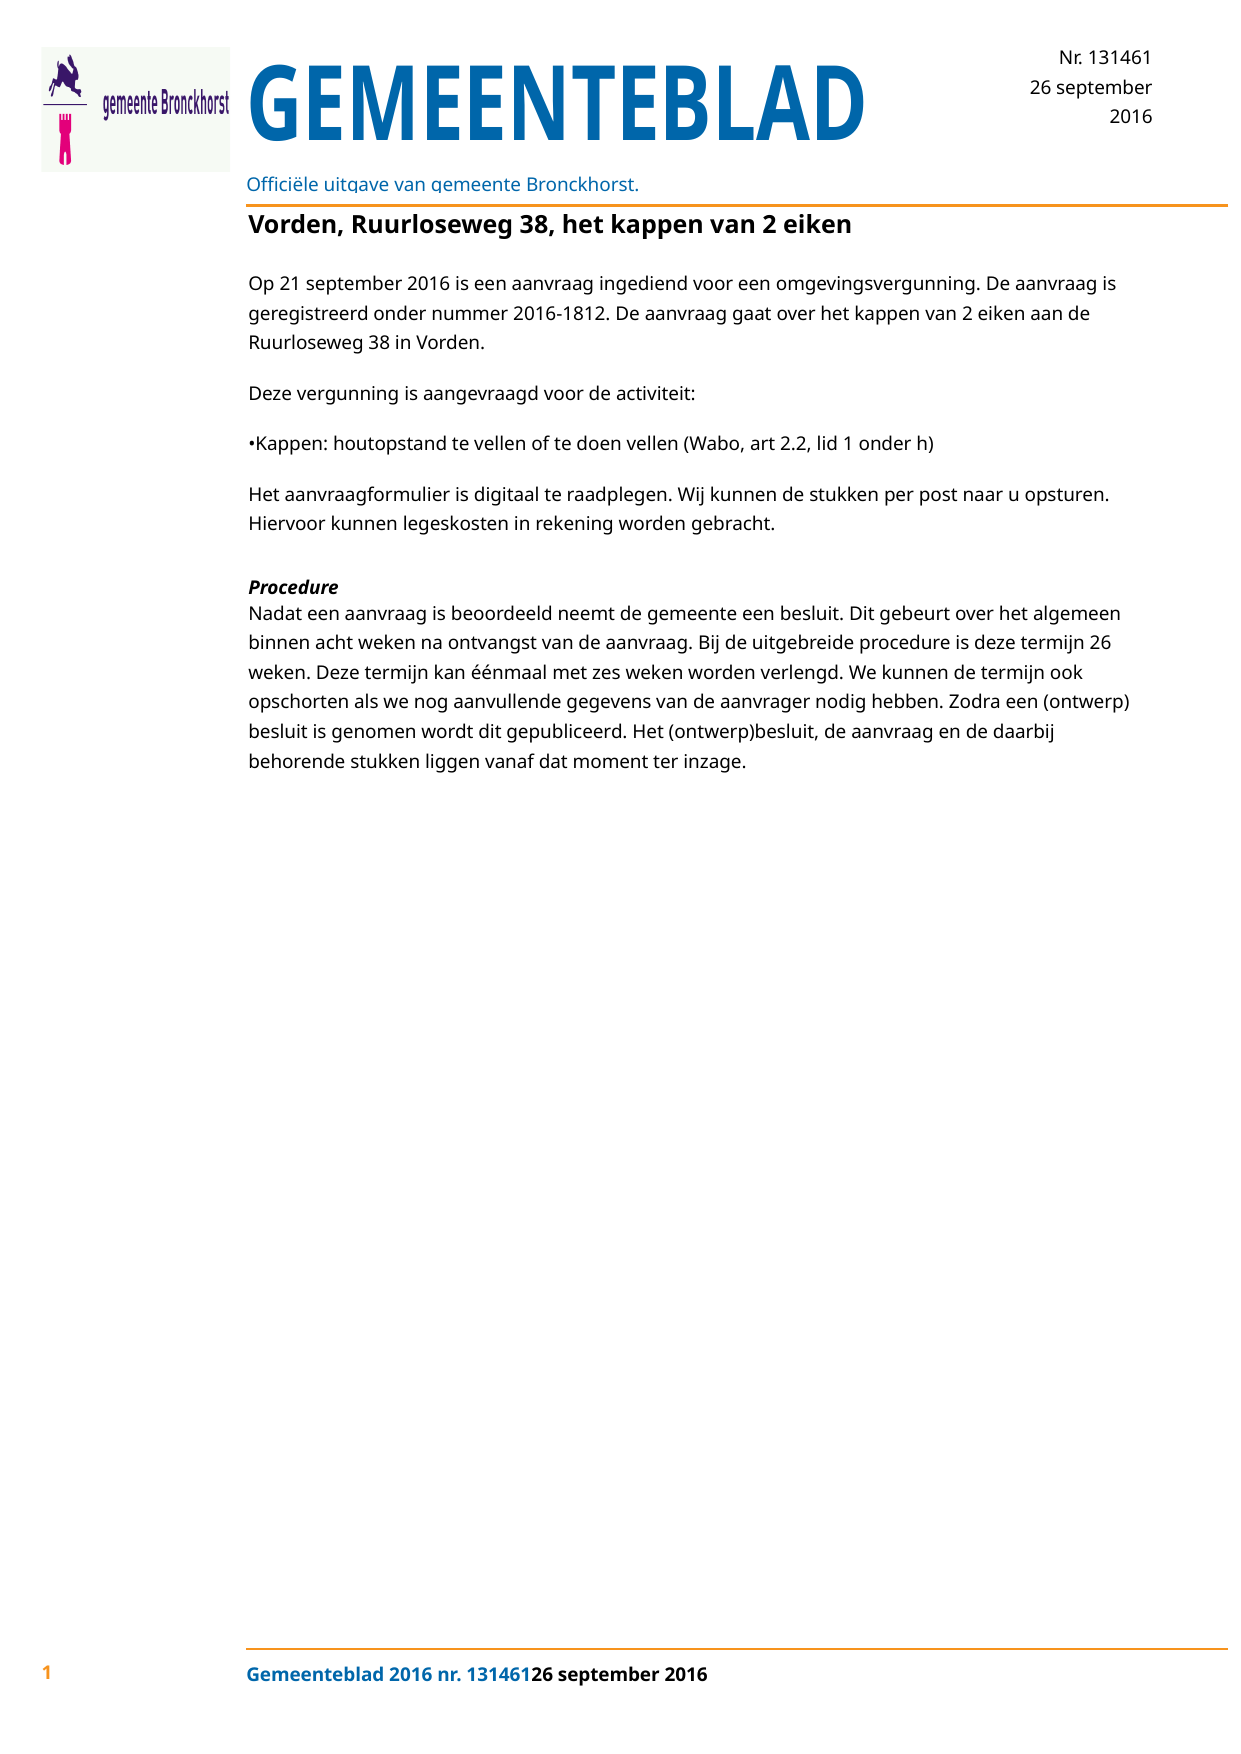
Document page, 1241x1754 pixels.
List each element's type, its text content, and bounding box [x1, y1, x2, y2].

text Procedure [248, 574, 1152, 600]
text Vorden, Ruurloseweg 38, het kappen van 2 eiken [248, 207, 1152, 241]
text •Kappen: houtopstand te vellen of te doen vellen (Wabo, art 2.2, lid 1 onder h) [248, 430, 1152, 456]
picture [41, 47, 231, 172]
text Op 21 september 2016 is een aanvraag ingediend voor een omgevingsvergunning. De aanvraag is geregistreerd onder nummer 2016-1812. De aanvraag gaat over het kappen van 2 eiken aan de Ruurloseweg 38 in Vorden. [248, 270, 1152, 355]
text Nadat een aanvraag is beoordeeld neemt de gemeente een besluit. Dit gebeurt over het algemeen binnen acht weken na ontvangst van de aanvraag. Bij de uitgebreide procedure is deze termijn 26 weken. Deze termijn kan éénmaal met zes weken worden verlengd. We kunnen de termijn ook opschorten als we nog aanvullende gegevens van de aanvrager nodig hebben. Zodra een (ontwerp) besluit is genomen wordt dit gepubliceerd. Het (ontwerp)besluit, de aanvraag en de daarbij behorende stukken liggen vanaf dat moment ter inzage. [248, 600, 1152, 774]
text Deze vergunning is aangevraagd voor de activiteit: [248, 380, 1152, 406]
text Het aanvraagformulier is digitaal te raadplegen. Wij kunnen de stukken per post naar u opsturen. Hiervoor kunnen legeskosten in rekening worden gebracht. [248, 481, 1152, 536]
